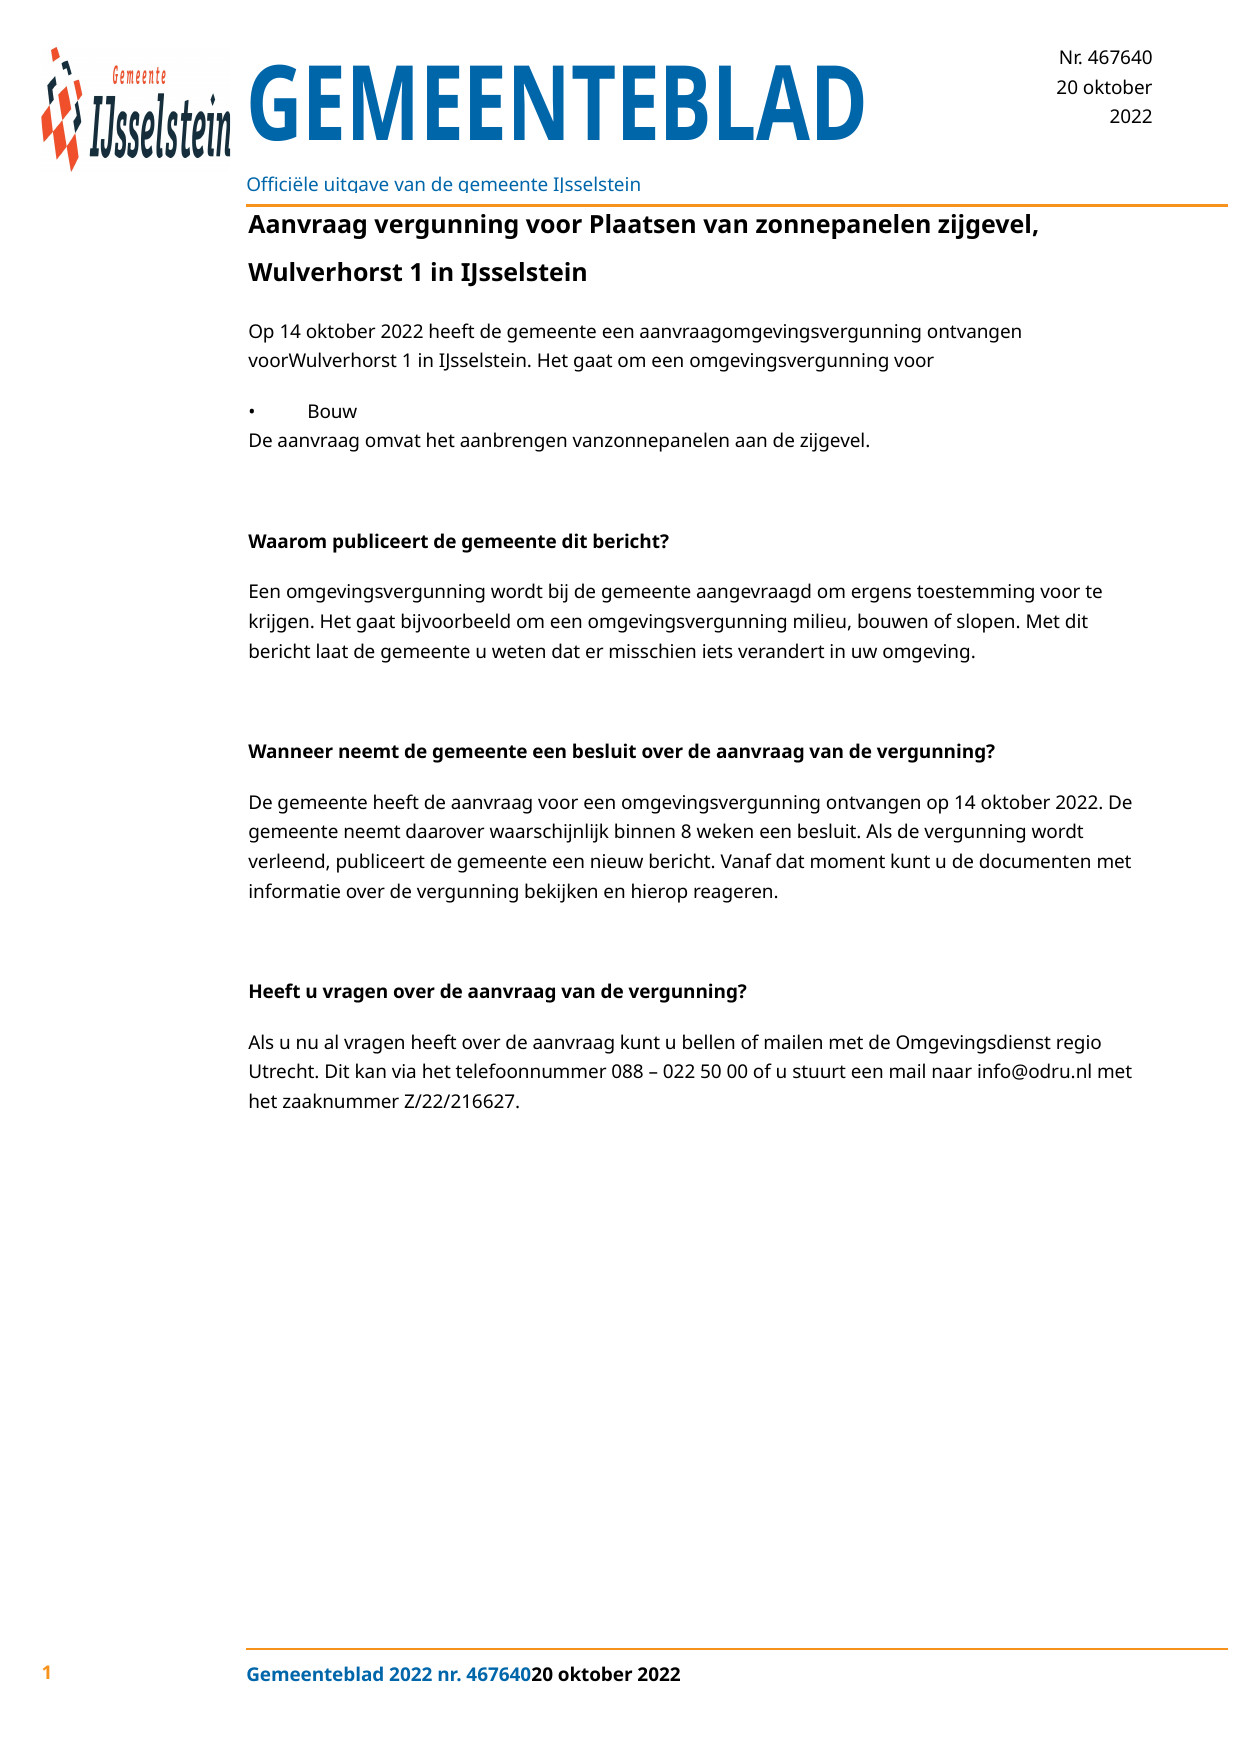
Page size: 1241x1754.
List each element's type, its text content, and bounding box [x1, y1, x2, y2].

text De gemeente heeft de aanvraag voor een omgevingsvergunning ontvangen op 14 oktober 2022. De gemeente neemt daarover waarschijnlijk binnen 8 weken een besluit. Als de vergunning wordt verleend, publiceert de gemeente een nieuw bericht. Vanaf dat moment kunt u de documenten met informatie over de vergunning bekijken en hierop reageren. [248, 789, 1152, 904]
text Aanvraag vergunning voor Plaatsen van zonnepanelen zijgevel, Wulverhorst 1 in IJsselstein [248, 207, 1152, 288]
text De aanvraag omvat het aanbrengen vanzonnepanelen aan de zijgevel. [248, 427, 1152, 453]
text Waarom publiceert de gemeente dit bericht? [248, 528, 1152, 554]
picture [41, 47, 231, 172]
text Heeft u vragen over de aanvraag van de vergunning? [248, 979, 1152, 1004]
list Bouw [248, 398, 1152, 424]
text Een omgevingsvergunning wordt bij de gemeente aangevraagd om ergens toestemming voor te krijgen. Het gaat bijvoorbeeld om een omgevingsvergunning milieu, bouwen of slopen. Met dit bericht laat de gemeente u weten dat er misschien iets verandert in uw omgeving. [248, 579, 1152, 664]
text Wanneer neemt de gemeente een besluit over de aanvraag van de vergunning? [248, 739, 1152, 764]
text Als u nu al vragen heeft over de aanvraag kunt u bellen of mailen met de Omgevingsdienst regio Utrecht. Dit kan via het telefoonnummer 088 – 022 50 00 of u stuurt een mail naar info@odru.nl met het zaaknummer Z/22/216627. [248, 1029, 1152, 1114]
text Op 14 oktober 2022 heeft de gemeente een aanvraagomgevingsvergunning ontvangen voorWulverhorst 1 in IJsselstein. Het gaat om een omgevingsvergunning voor [248, 318, 1152, 373]
